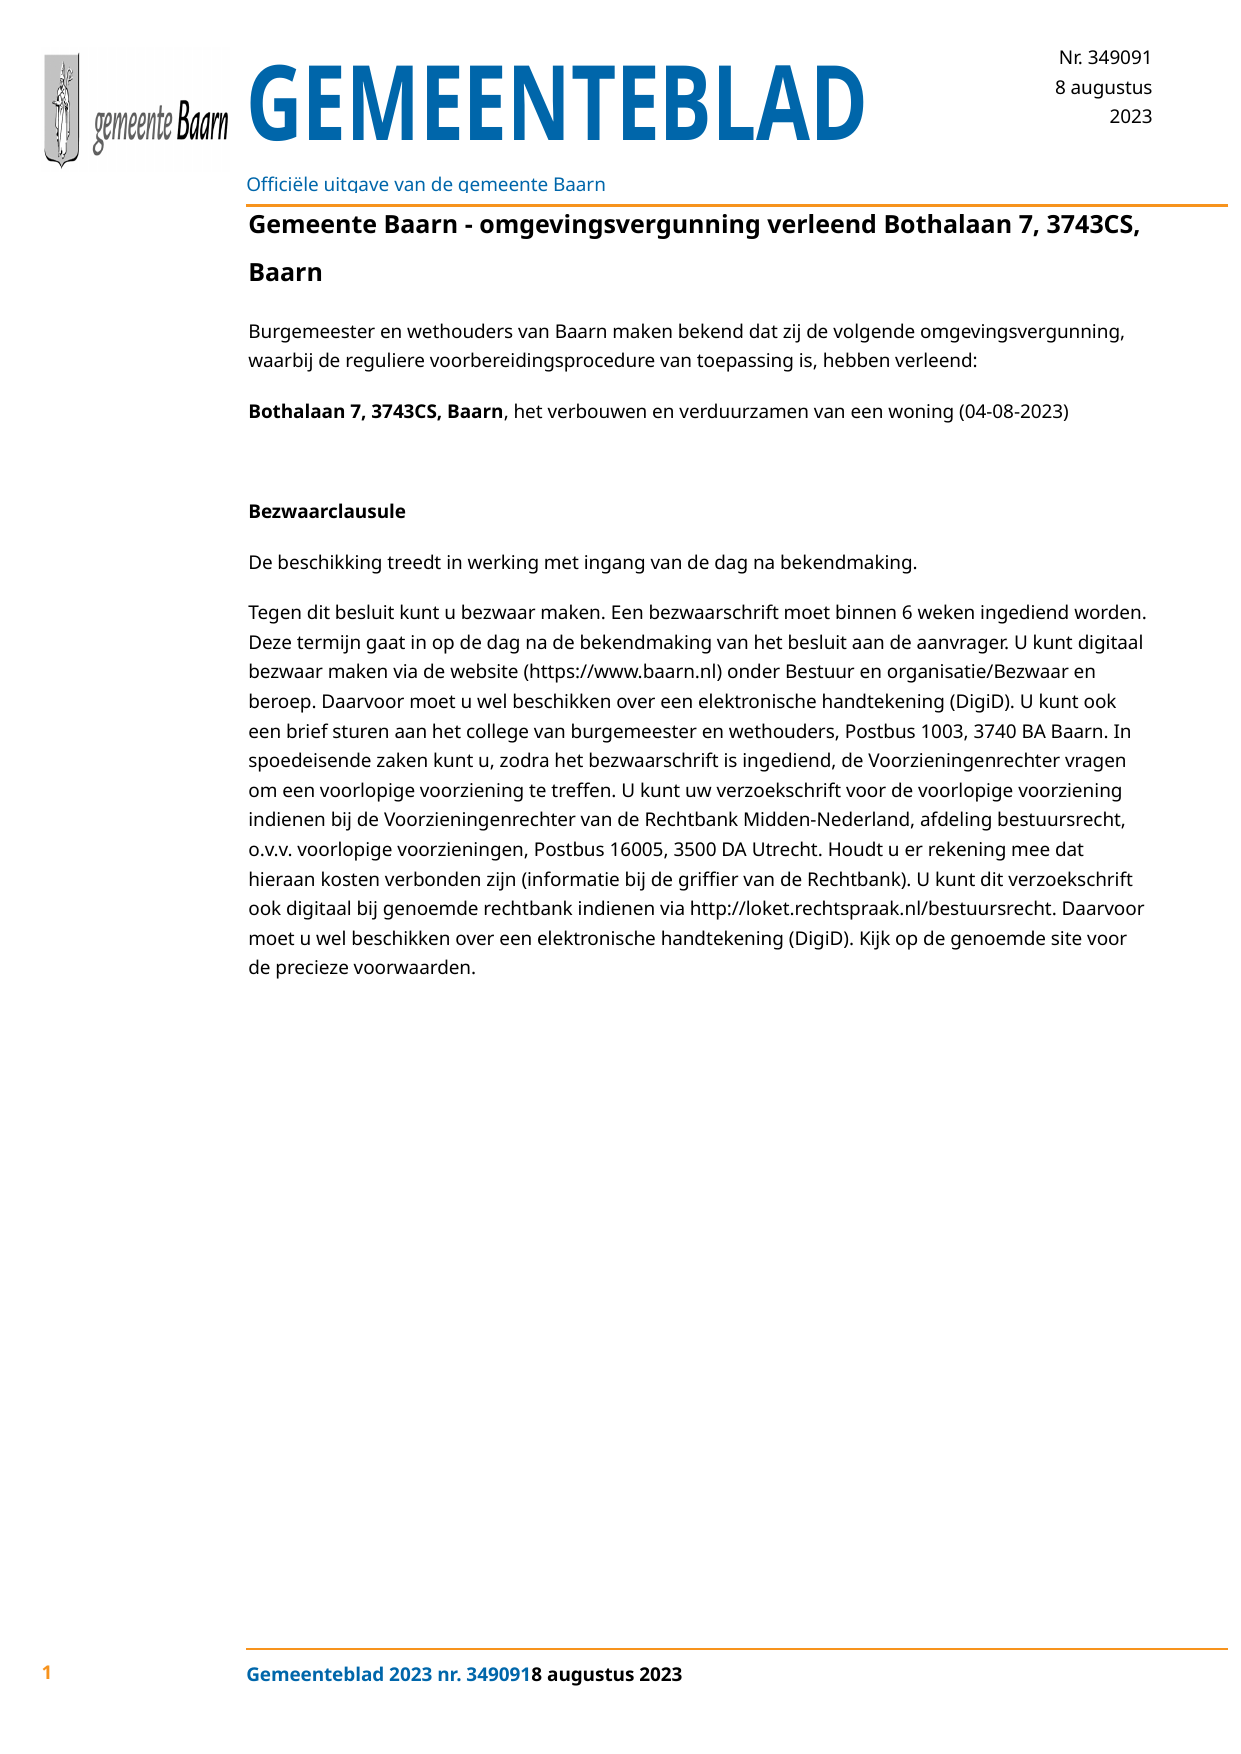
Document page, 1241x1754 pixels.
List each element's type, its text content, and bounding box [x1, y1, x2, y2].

text De beschikking treedt in werking met ingang van de dag na bekendmaking. [248, 549, 1152, 575]
text Burgemeester en wethouders van Baarn maken bekend dat zij de volgende omgevingsvergunning, waarbij de reguliere voorbereidingsprocedure van toepassing is, hebben verleend: [248, 318, 1152, 373]
text Bothalaan 7, 3743CS, Baarn, het verbouwen en verduurzamen van een woning (04-08-2023) [248, 398, 1152, 424]
text Bezwaarclausule [248, 499, 1152, 524]
picture [41, 47, 231, 172]
text Gemeente Baarn - omgevingsvergunning verleend Bothalaan 7, 3743CS, Baarn [248, 207, 1152, 288]
text Tegen dit besluit kunt u bezwaar maken. Een bezwaarschrift moet binnen 6 weken ingediend worden. Deze termijn gaat in op de dag na de bekendmaking van het besluit aan de aanvrager. U kunt digitaal bezwaar maken via de website (https://www.baarn.nl) onder Bestuur en organisatie/Bezwaar en beroep. Daarvoor moet u wel beschikken over een elektronische handtekening (DigiD). U kunt ook een brief sturen aan het college van burgemeester en wethouders, Postbus 1003, 3740 BA Baarn. In spoedeisende zaken kunt u, zodra het bezwaarschrift is ingediend, de Voorzieningenrechter vragen om een voorlopige voorziening te treffen. U kunt uw verzoekschrift voor de voorlopige voorziening indienen bij de Voorzieningenrechter van de Rechtbank Midden-Nederland, afdeling bestuursrecht, o.v.v. voorlopige voorzieningen, Postbus 16005, 3500 DA Utrecht. Houdt u er rekening mee dat hieraan kosten verbonden zijn (informatie bij de griffier van de Rechtbank). U kunt dit verzoekschrift ook digitaal bij genoemde rechtbank indienen via http://loket.rechtspraak.nl/bestuursrecht. Daarvoor moet u wel beschikken over een elektronische handtekening (DigiD). Kijk op de genoemde site voor de precieze voorwaarden. [248, 599, 1152, 980]
